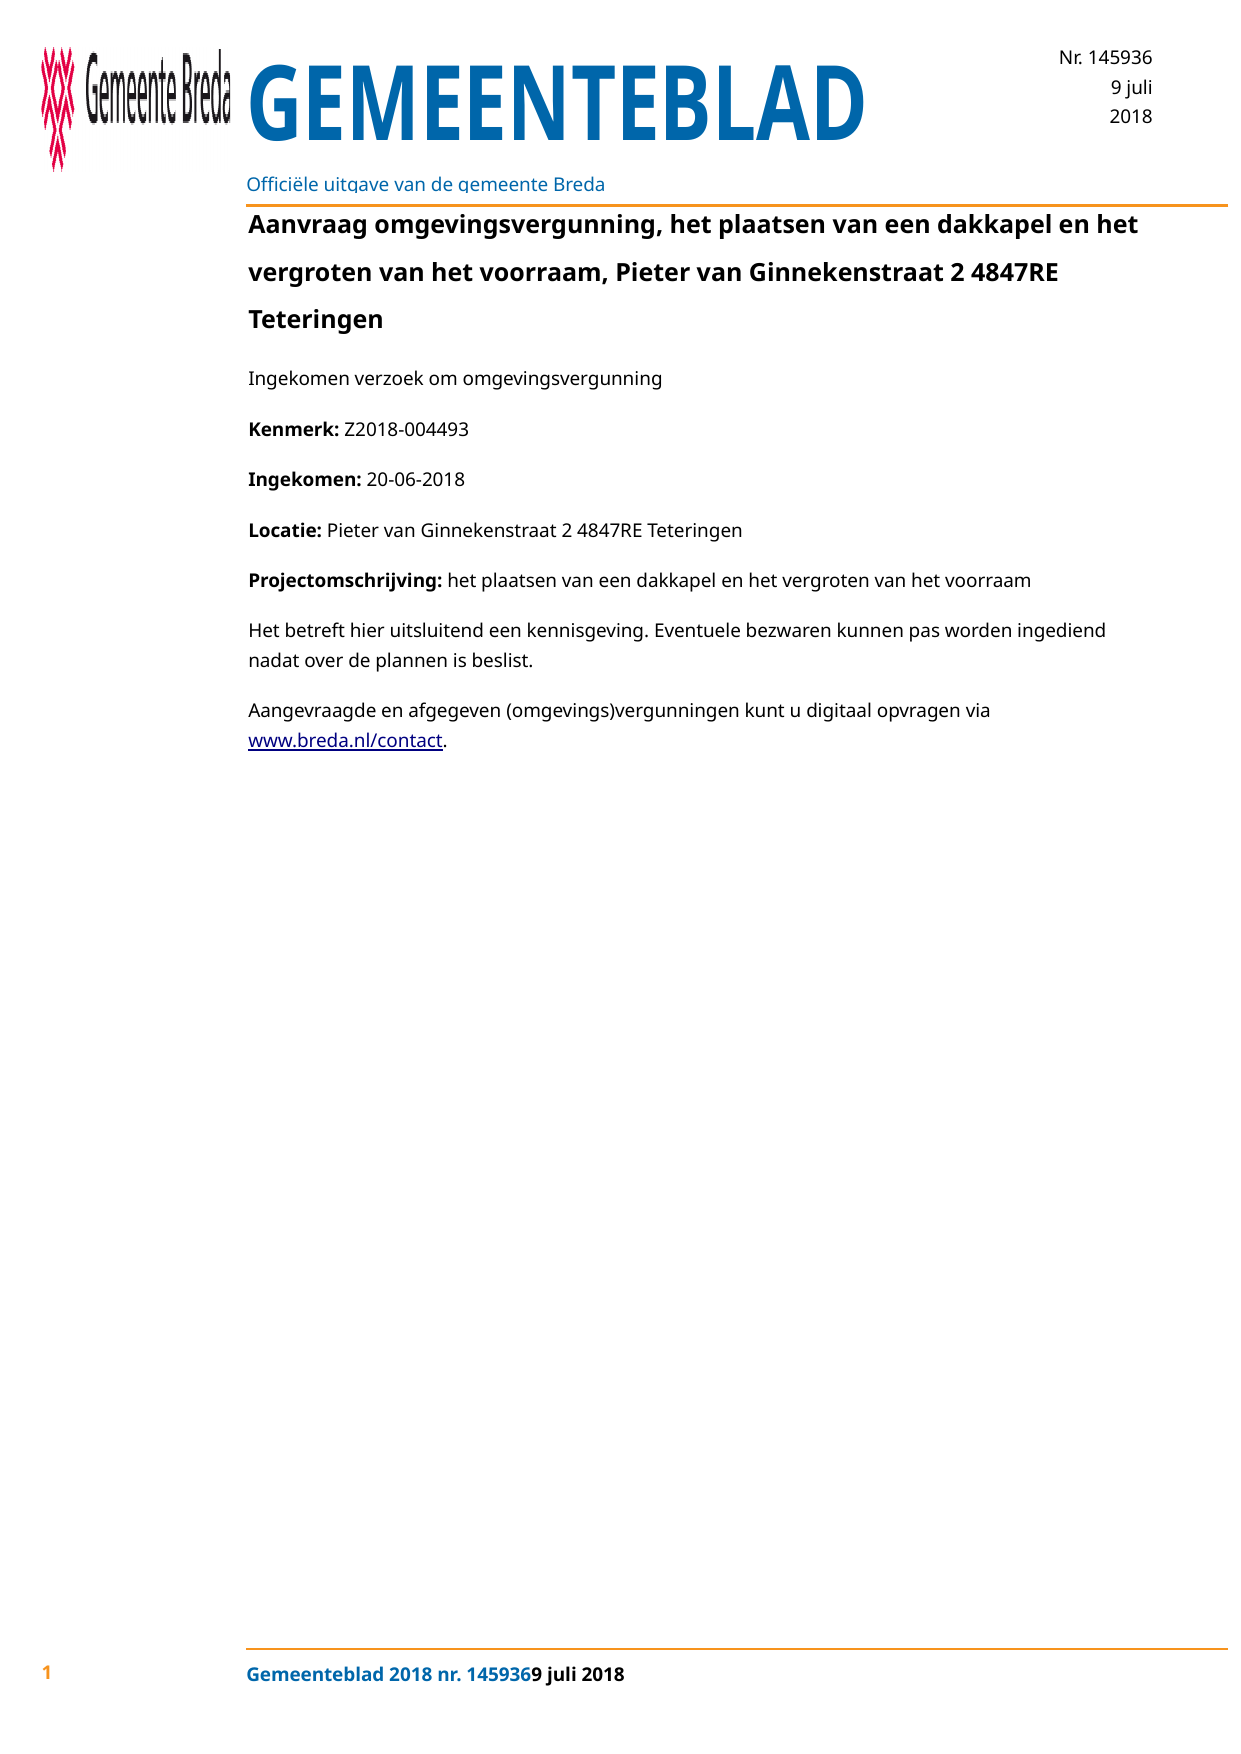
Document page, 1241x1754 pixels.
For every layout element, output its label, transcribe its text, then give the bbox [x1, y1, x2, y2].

text Projectomschrijving: het plaatsen van een dakkapel en het vergroten van het voorraam [248, 567, 1152, 593]
text Locatie: Pieter van Ginnekenstraat 2 4847RE Teteringen [248, 517, 1152, 542]
picture [41, 47, 231, 172]
text Kenmerk: Z2018-004493 [248, 416, 1152, 442]
text Ingekomen: 20-06-2018 [248, 466, 1152, 492]
text Het betreft hier uitsluitend een kennisgeving. Eventuele bezwaren kunnen pas worden ingediend nadat over de plannen is beslist. [248, 618, 1152, 673]
text Aangevraagde en afgegeven (omgevings)vergunningen kunt u digitaal opvragen via www.breda.nl/contact. [248, 698, 1152, 753]
text Aanvraag omgevingsvergunning, het plaatsen van een dakkapel en het vergroten van het voorraam, Pieter van Ginnekenstraat 2 4847RE Teteringen [248, 207, 1152, 336]
text Ingekomen verzoek om omgevingsvergunning [248, 366, 1152, 391]
